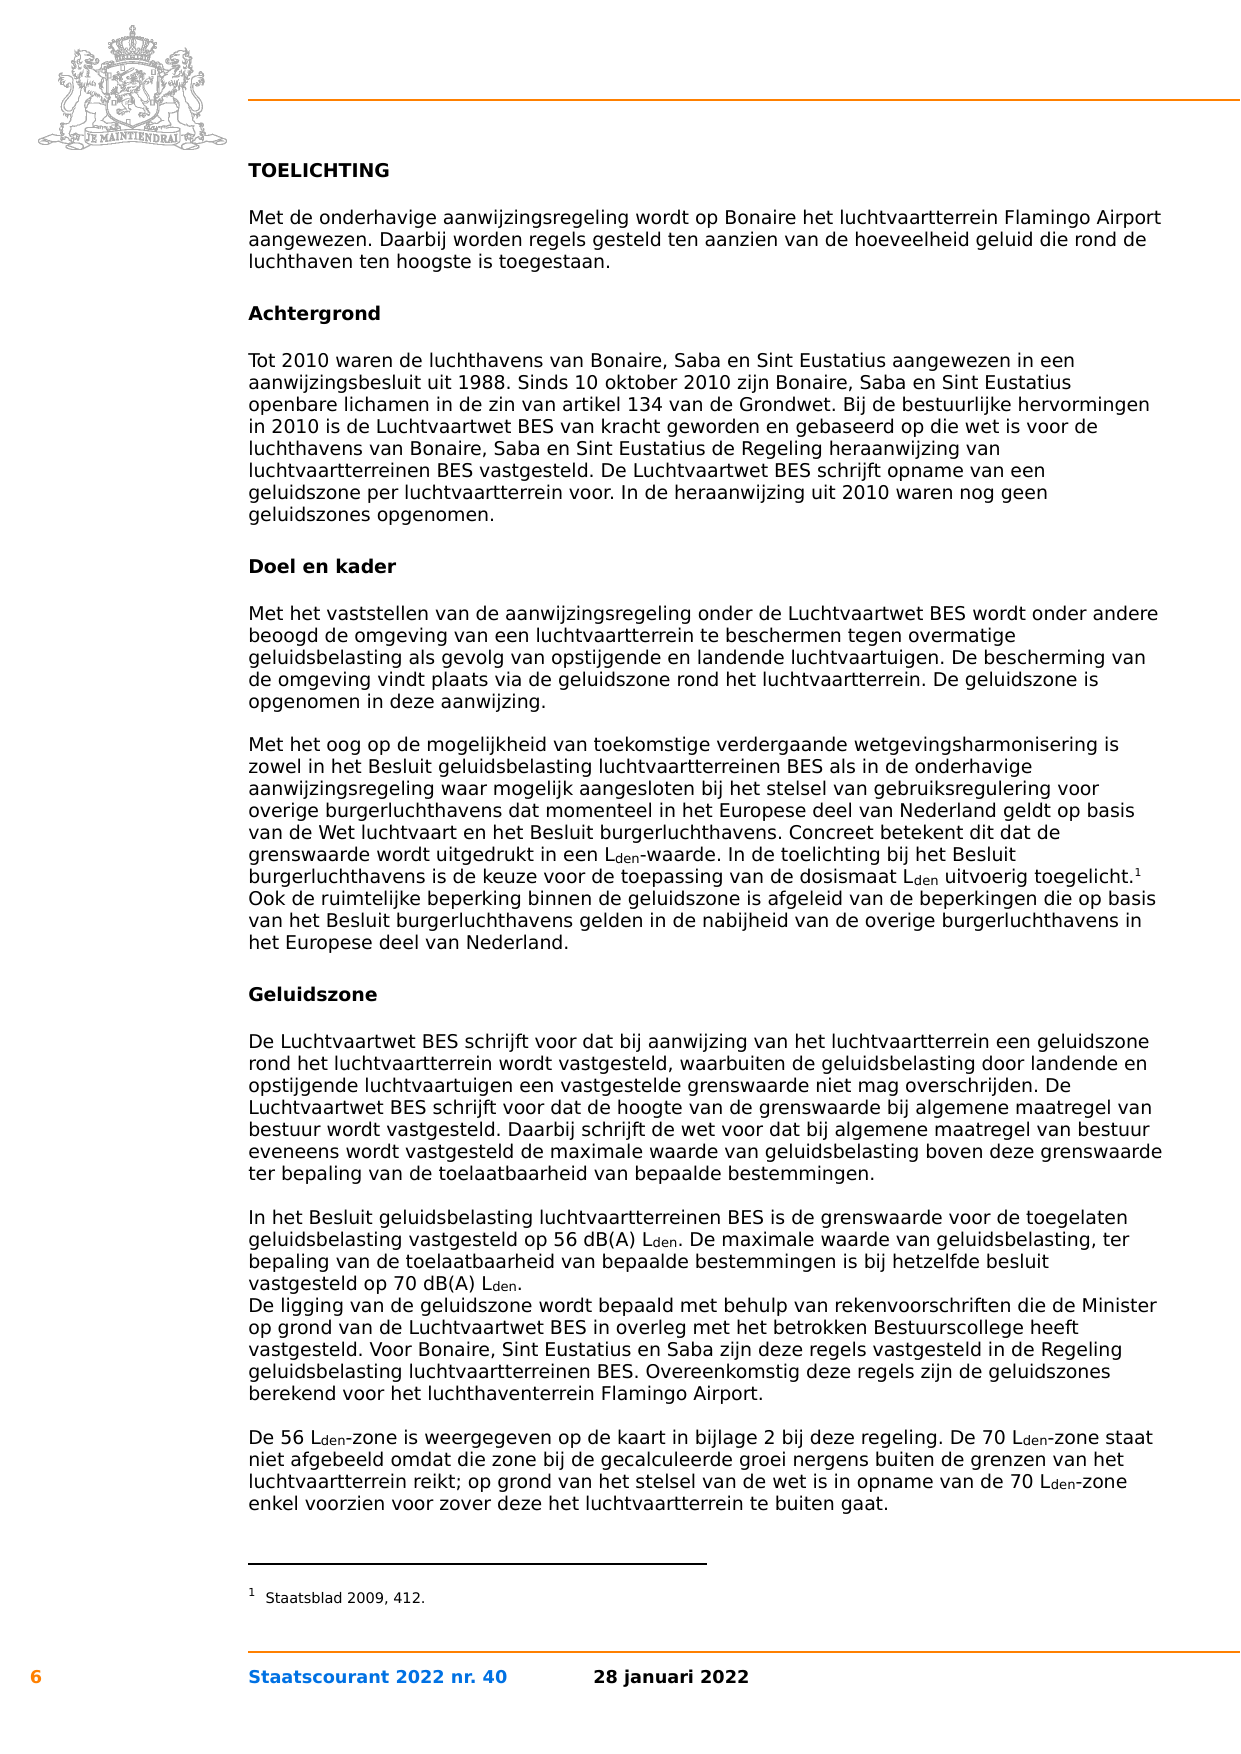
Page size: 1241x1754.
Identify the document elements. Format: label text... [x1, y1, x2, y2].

subtitle Doel en kader [248, 556, 1163, 578]
text In het Besluit geluidsbelasting luchtvaartterreinen BES is de grenswaarde voor de toegelaten geluidsbelasting vastgesteld op 56 dB(A) Lden. De maximale waarde van geluidsbelasting, ter bepaling van de toelaatbaarheid van bepaalde bestemmingen is bij hetzelfde besluit vastgesteld op 70 dB(A) Lden. [248, 1207, 1163, 1295]
text De 56 Lden-zone is weergegeven op de kaart in bijlage 2 bij deze regeling. De 70 Lden-zone staat niet afgebeeld omdat die zone bij de gecalculeerde groei nergens buiten de grenzen van het luchtvaartterrein reikt; op grond van het stelsel van de wet is in opname van de 70 Lden-zone enkel voorzien voor zover deze het luchtvaartterrein te buiten gaat. [248, 1427, 1163, 1514]
subtitle TOELICHTING [248, 160, 1163, 182]
text Met de onderhavige aanwijzingsregeling wordt op Bonaire het luchtvaartterrein Flamingo Airport aangewezen. Daarbij worden regels gesteld ten aanzien van de hoeveelheid geluid die rond de luchthaven ten hoogste is toegestaan. [248, 207, 1163, 273]
text Met het vaststellen van de aanwijzingsregeling onder de Luchtvaartwet BES wordt onder andere beoogd de omgeving van een luchtvaartterrein te beschermen tegen overmatige geluidsbelasting als gevolg van opstijgende en landende luchtvaartuigen. De bescherming van de omgeving vindt plaats via de geluidszone rond het luchtvaartterrein. De geluidszone is opgenomen in deze aanwijzing. [248, 603, 1163, 712]
text De ligging van de geluidszone wordt bepaald met behulp van rekenvoorschriften die de Minister op grond van de Luchtvaartwet BES in overleg met het betrokken Bestuurscollege heeft vastgesteld. Voor Bonaire, Sint Eustatius en Saba zijn deze regels vastgesteld in de Regeling geluidsbelasting luchtvaartterreinen BES. Overeenkomstig deze regels zijn de geluidszones berekend voor het luchthaventerrein Flamingo Airport. [248, 1295, 1163, 1405]
text Staatsblad 2009, 412. [248, 1586, 1163, 1608]
text Met het oog op de mogelijkheid van toekomstige verdergaande wetgevingsharmonisering is zowel in het Besluit geluidsbelasting luchtvaartterreinen BES als in de onderhavige aanwijzingsregeling waar mogelijk aangesloten bij het stelsel van gebruiksregulering voor overige burgerluchthavens dat momenteel in het Europese deel van Nederland geldt op basis van de Wet luchtvaart en het Besluit burgerluchthavens. Concreet betekent dit dat de grenswaarde wordt uitgedrukt in een Lden-waarde. In de toelichting bij het Besluit burgerluchthavens is de keuze voor de toepassing van de dosismaat Lden uitvoerig toegelicht. Ook de ruimtelijke beperking binnen de geluidszone is afgeleid van de beperkingen die op basis van het Besluit burgerluchthavens gelden in de nabijheid van de overige burgerluchthavens in het Europese deel van Nederland. [248, 734, 1163, 954]
picture [38, 25, 227, 150]
text De Luchtvaartwet BES schrijft voor dat bij aanwijzing van het luchtvaartterrein een geluidszone rond het luchtvaartterrein wordt vastgesteld, waarbuiten de geluidsbelasting door landende en opstijgende luchtvaartuigen een vastgestelde grenswaarde niet mag overschrijden. De Luchtvaartwet BES schrijft voor dat de hoogte van de grenswaarde bij algemene maatregel van bestuur wordt vastgesteld. Daarbij schrijft de wet voor dat bij algemene maatregel van bestuur eveneens wordt vastgesteld de maximale waarde van geluidsbelasting boven deze grenswaarde ter bepaling van de toelaatbaarheid van bepaalde bestemmingen. [248, 1031, 1163, 1185]
subtitle Geluidszone [248, 984, 1163, 1006]
text Tot 2010 waren de luchthavens van Bonaire, Saba en Sint Eustatius aangewezen in een aanwijzingsbesluit uit 1988. Sinds 10 oktober 2010 zijn Bonaire, Saba en Sint Eustatius openbare lichamen in de zin van artikel 134 van de Grondwet. Bij de bestuurlijke hervormingen in 2010 is de Luchtvaartwet BES van kracht geworden en gebaseerd op die wet is voor de luchthavens van Bonaire, Saba en Sint Eustatius de Regeling heraanwijzing van luchtvaartterreinen BES vastgesteld. De Luchtvaartwet BES schrijft opname van een geluidszone per luchtvaartterrein voor. In de heraanwijzing uit 2010 waren nog geen geluidszones opgenomen. [248, 350, 1163, 526]
subtitle Achtergrond [248, 303, 1163, 325]
